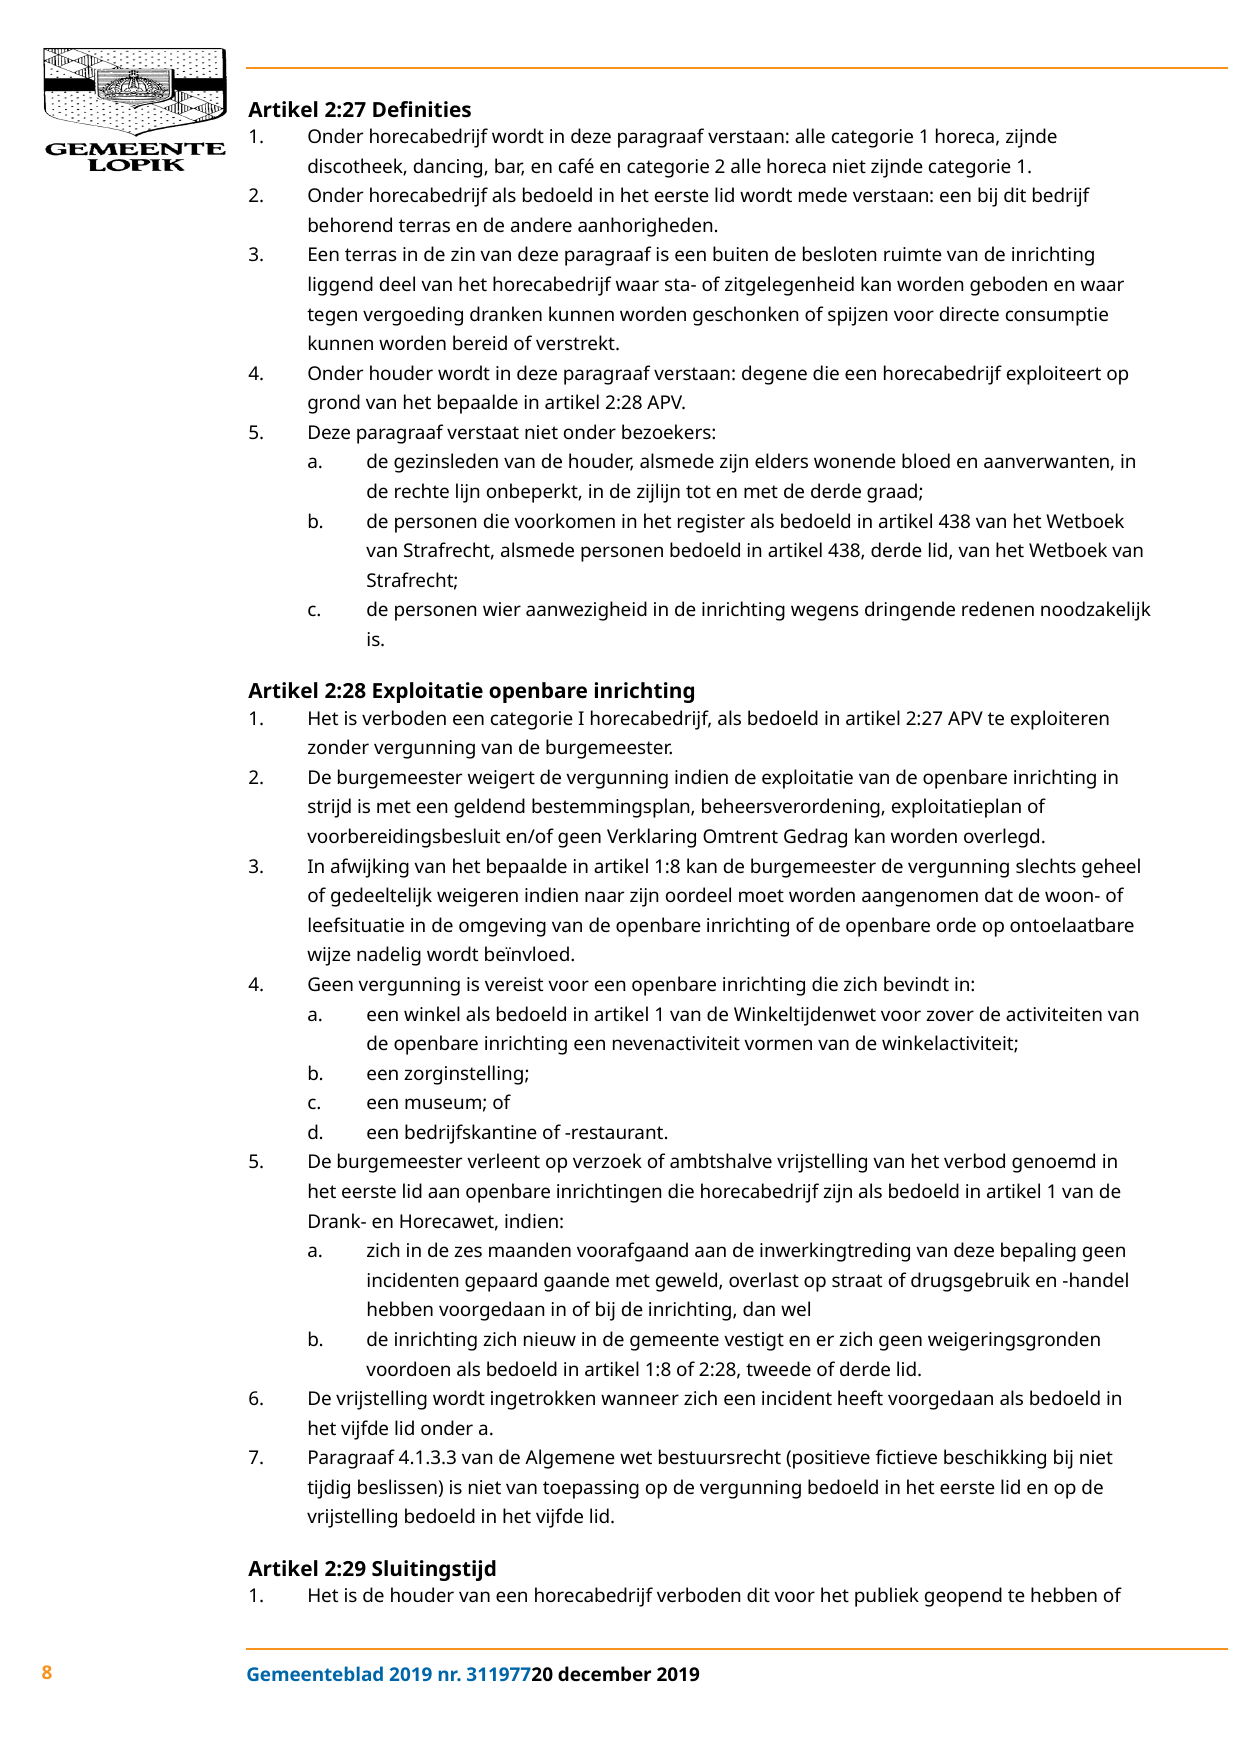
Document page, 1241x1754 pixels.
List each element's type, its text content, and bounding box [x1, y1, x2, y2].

text Artikel 2:28 Exploitatie openbare inrichting [248, 677, 1152, 705]
list Het is verboden een categorie I horecabedrijf, als bedoeld in artikel 2:27 APV te exploiteren zonder vergunning van de burgemeester. [248, 705, 1152, 760]
list Onder houder wordt in deze paragraaf verstaan: degene die een horecabedrijf exploiteert op grond van het bepaalde in artikel 2:28 APV. [248, 360, 1152, 415]
list een museum; of [307, 1089, 1152, 1115]
list De vrijstelling wordt ingetrokken wanneer zich een incident heeft voorgedaan als bedoeld in het vijfde lid onder a. [248, 1385, 1152, 1441]
list Een terras in de zin van deze paragraaf is een buiten de besloten ruimte van de inrichting liggend deel van het horecabedrijf waar sta- of zitgelegenheid kan worden geboden en waar tegen vergoeding dranken kunnen worden geschonken of spijzen voor directe consumptie kunnen worden bereid of verstrekt. [248, 242, 1152, 356]
list de inrichting zich nieuw in de gemeente vestigt en er zich geen weigeringsgronden voordoen als bedoeld in artikel 1:8 of 2:28, tweede of derde lid. [307, 1326, 1152, 1382]
list Paragraaf 4.1.3.3 van de Algemene wet bestuursrecht (positieve fictieve beschikking bij niet tijdig beslissen) is niet van toepassing op de vergunning bedoeld in het eerste lid en op de vrijstelling bedoeld in het vijfde lid. [248, 1444, 1152, 1529]
text Artikel 2:27 Definities [248, 95, 1152, 123]
list Geen vergunning is vereist voor een openbare inrichting die zich bevindt in: [248, 971, 1152, 997]
list In afwijking van het bepaalde in artikel 1:8 kan de burgemeester de vergunning slechts geheel of gedeeltelijk weigeren indien naar zijn oordeel moet worden aangenomen dat de woon- of leefsituatie in de omgeving van de openbare inrichting of de openbare orde op ontoelaatbare wijze nadelig wordt beïnvloed. [248, 853, 1152, 967]
list Het is de houder van een horecabedrijf verboden dit voor het publiek geopend te hebben of [248, 1583, 1152, 1608]
list de personen die voorkomen in het register als bedoeld in artikel 438 van het Wetboek van Strafrecht, alsmede personen bedoeld in artikel 438, derde lid, van het Wetboek van Strafrecht; [307, 508, 1152, 593]
list een zorginstelling; [307, 1060, 1152, 1086]
list een bedrijfskantine of -restaurant. [307, 1119, 1152, 1145]
list de gezinsleden van de houder, alsmede zijn elders wonende bloed en aanverwanten, in de rechte lijn onbeperkt, in de zijlijn tot en met de derde graad; [307, 449, 1152, 504]
list Drank- en Horecawet, indien: [248, 1208, 1152, 1234]
list een winkel als bedoeld in artikel 1 van de Winkeltijdenwet voor zover de activiteiten van de openbare inrichting een nevenactiviteit vormen van de winkelactiviteit; [307, 1001, 1152, 1056]
list Onder horecabedrijf wordt in deze paragraaf verstaan: alle categorie 1 horeca, zijnde discotheek, dancing, bar, en café en categorie 2 alle horeca niet zijnde categorie 1. [248, 123, 1152, 178]
list de personen wier aanwezigheid in de inrichting wegens dringende redenen noodzakelijk is. [307, 597, 1152, 652]
list zich in de zes maanden voorafgaand aan de inwerkingtreding van deze bepaling geen incidenten gepaard gaande met geweld, overlast op straat of drugsgebruik en -handel hebben voorgedaan in of bij de inrichting, dan wel [307, 1237, 1152, 1322]
list Onder horecabedrijf als bedoeld in het eerste lid wordt mede verstaan: een bij dit bedrijf behorend terras en de andere aanhorigheden. [248, 182, 1152, 238]
text Artikel 2:29 Sluitingstijd [248, 1554, 1152, 1583]
list De burgemeester verleent op verzoek of ambtshalve vrijstelling van het verbod genoemd in het eerste lid aan openbare inrichtingen die horecabedrijf zijn als bedoeld in artikel 1 van de [248, 1149, 1152, 1204]
list De burgemeester weigert de vergunning indien de exploitatie van de openbare inrichting in strijd is met een geldend bestemmingsplan, beheersverordening, exploitatieplan of voorbereidingsbesluit en/of geen Verklaring Omtrent Gedrag kan worden overlegd. [248, 764, 1152, 849]
list Deze paragraaf verstaat niet onder bezoekers: [248, 419, 1152, 445]
picture [41, 47, 231, 172]
